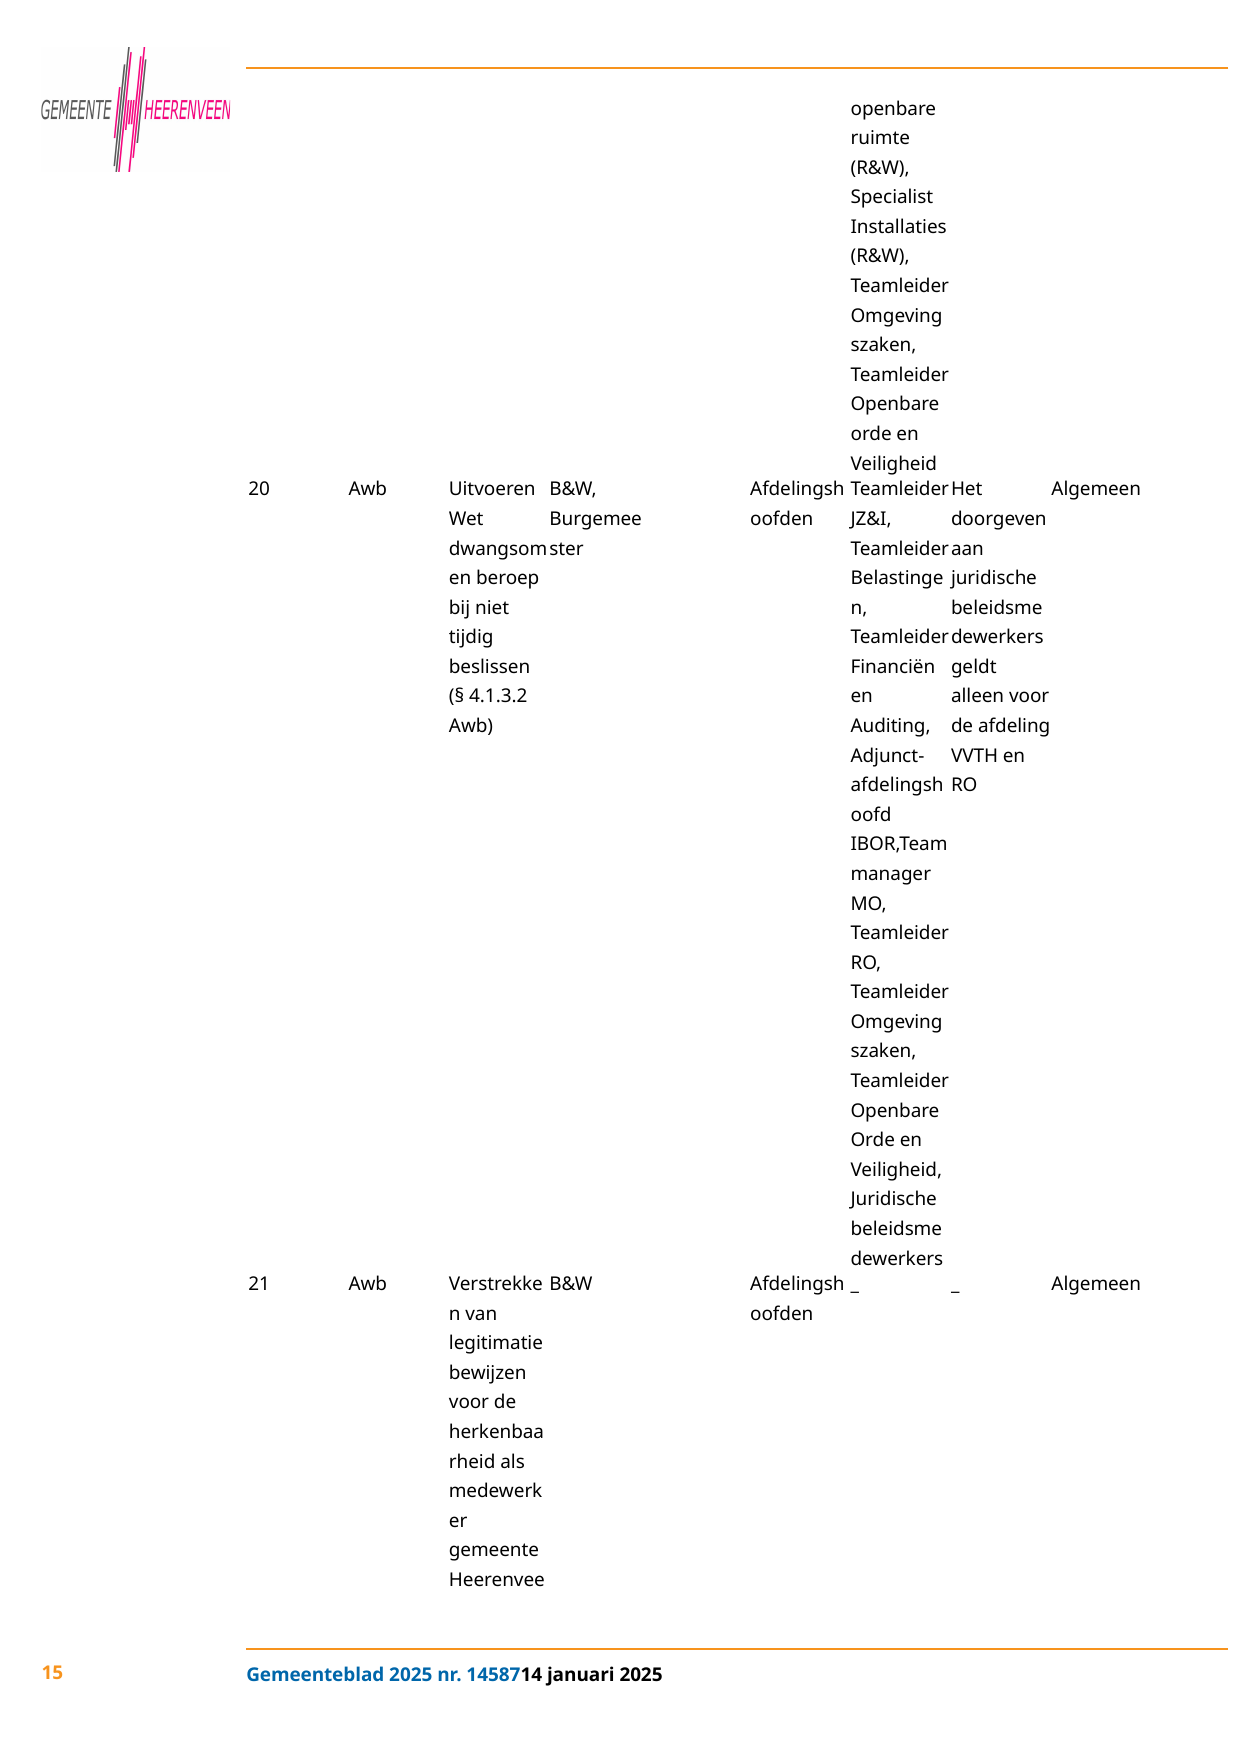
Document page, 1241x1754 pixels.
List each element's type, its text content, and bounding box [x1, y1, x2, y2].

table_cell [1051, 95, 1152, 476]
table_cell Uitvoeren Wet dwangsom en beroep bij niet tijdig beslissen (§ 4.1.3.2 Awb) [449, 476, 549, 1270]
table_cell Algemeen [1051, 1270, 1152, 1592]
table_cell B&W, Burgemeester [549, 476, 649, 1270]
table_cell Awb [348, 1270, 449, 1592]
table_cell Het doorgeven aan juridische beleidsmedewerkers geldt alleen voor de afdeling VVTH en RO [951, 476, 1051, 1270]
table_cell [449, 95, 549, 476]
table_cell Afdelingshoofden [750, 476, 850, 1270]
table_cell [951, 95, 1051, 476]
table_cell [650, 476, 750, 1270]
table_cell openbare ruimte (R&W), Specialist Installaties (R&W), Teamleider Omgevingszaken, Teamleider Openbare orde en Veiligheid [850, 95, 951, 476]
table_cell [750, 95, 850, 476]
table_cell _ [850, 1270, 951, 1592]
table_cell [348, 95, 449, 476]
table_cell [549, 95, 649, 476]
table_cell [248, 95, 348, 476]
table_cell Afdelingshoofden [750, 1270, 850, 1592]
table_cell [650, 1270, 750, 1592]
table_cell Teamleider JZ&I, Teamleider Belastingen, Teamleider Financiën en Auditing, Adjunct-afdelingshoofd IBOR,Teammanager MO, Teamleider RO, Teamleider Omgevingszaken, Teamleider Openbare Orde en Veiligheid, Juridische beleidsmedewerkers [850, 476, 951, 1270]
table_cell _ [951, 1270, 1051, 1592]
table_cell Verstrekken van legitimatiebewijzen voor de herkenbaarheid als medewerker gemeente Heerenvee [449, 1270, 549, 1592]
table_cell 20 [248, 476, 348, 1270]
table_cell B&W [549, 1270, 649, 1592]
table_cell Algemeen [1051, 476, 1152, 1270]
picture [41, 47, 231, 172]
table_cell Awb [348, 476, 449, 1270]
table_cell 21 [248, 1270, 348, 1592]
table_cell [650, 95, 750, 476]
